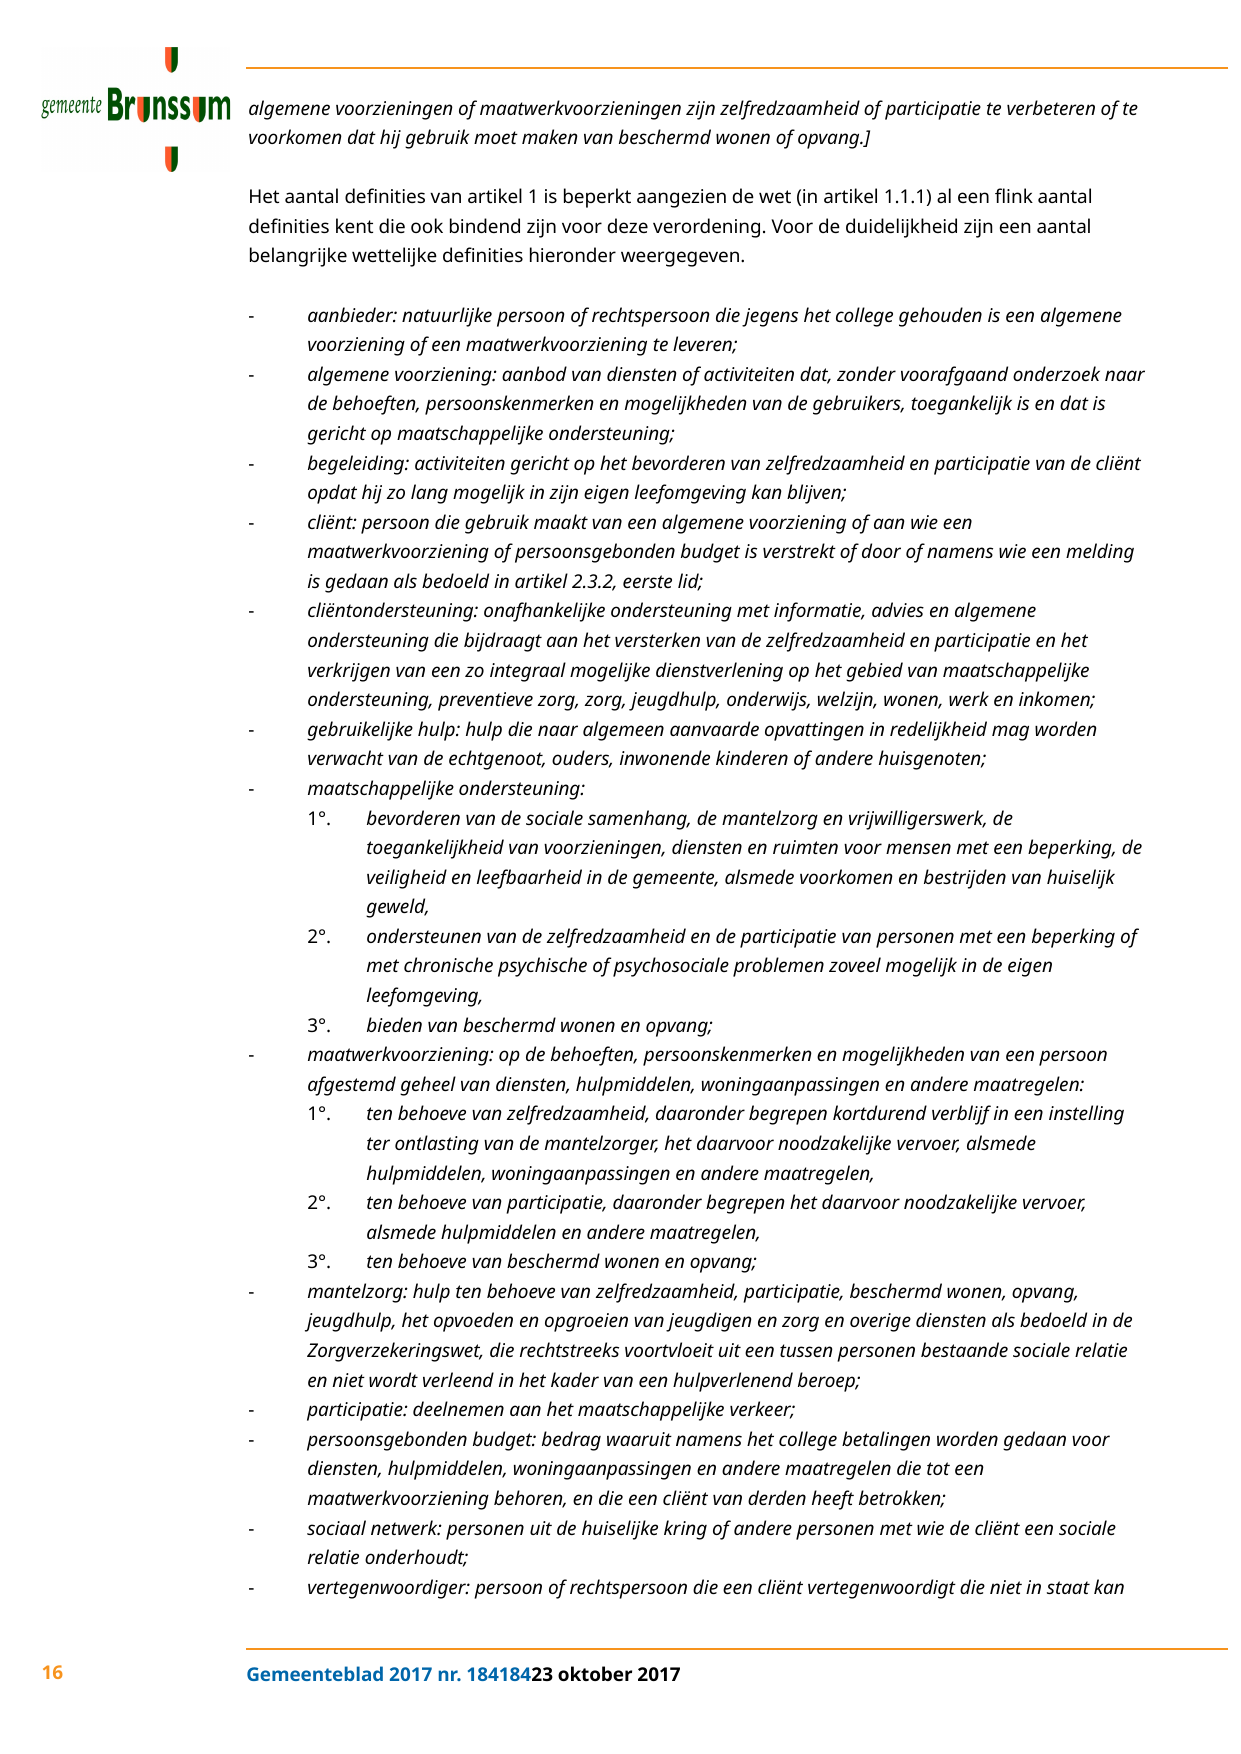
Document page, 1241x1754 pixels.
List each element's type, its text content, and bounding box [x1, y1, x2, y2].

text algemene voorzieningen of maatwerkvoorzieningen zijn zelfredzaamheid of participatie te verbeteren of te voorkomen dat hij gebruik moet maken van beschermd wonen of opvang.] [248, 95, 1152, 150]
list ten behoeve van zelfredzaamheid, daaronder begrepen kortdurend verblijf in een instelling ter ontlasting van de mantelzorger, het daarvoor noodzakelijke vervoer, alsmede hulpmiddelen, woningaanpassingen en andere maatregelen, [307, 1101, 1152, 1186]
list mantelzorg: hulp ten behoeve van zelfredzaamheid, participatie, beschermd wonen, opvang, jeugdhulp, het opvoeden en opgroeien van jeugdigen en zorg en overige diensten als bedoeld in de Zorgverzekeringswet, die rechtstreeks voortvloeit uit een tussen personen bestaande sociale relatie en niet wordt verleend in het kader van een hulpverlenend beroep; [248, 1278, 1152, 1393]
list begeleiding: activiteiten gericht op het bevorderen van zelfredzaamheid en participatie van de cliënt opdat hij zo lang mogelijk in zijn eigen leefomgeving kan blijven; [248, 450, 1152, 505]
list participatie: deelnemen aan het maatschappelijke verkeer; [248, 1396, 1152, 1422]
list persoonsgebonden budget: bedrag waaruit namens het college betalingen worden gedaan voor diensten, hulpmiddelen, woningaanpassingen en andere maatregelen die tot een maatwerkvoorziening behoren, en die een cliënt van derden heeft betrokken; [248, 1426, 1152, 1511]
list ten behoeve van participatie, daaronder begrepen het daarvoor noodzakelijke vervoer, alsmede hulpmiddelen en andere maatregelen, [307, 1189, 1152, 1245]
list aanbieder: natuurlijke persoon of rechtspersoon die jegens het college gehouden is een algemene voorziening of een maatwerkvoorziening te leveren; [248, 302, 1152, 357]
list cliënt: persoon die gebruik maakt van een algemene voorziening of aan wie een maatwerkvoorziening of persoonsgebonden budget is verstrekt of door of namens wie een melding is gedaan als bedoeld in artikel 2.3.2, eerste lid; [248, 509, 1152, 594]
list gebruikelijke hulp: hulp die naar algemeen aanvaarde opvattingen in redelijkheid mag worden verwacht van de echtgenoot, ouders, inwonende kinderen of andere huisgenoten; [248, 716, 1152, 771]
list algemene voorziening: aanbod van diensten of activiteiten dat, zonder voorafgaand onderzoek naar de behoeften, persoonskenmerken en mogelijkheden van de gebruikers, toegankelijk is en dat is gericht op maatschappelijke ondersteuning; [248, 361, 1152, 446]
list bieden van beschermd wonen en opvang; [307, 1012, 1152, 1038]
list sociaal netwerk: personen uit de huiselijke kring of andere personen met wie de cliёnt een sociale relatie onderhoudt; [248, 1515, 1152, 1570]
picture [41, 47, 231, 172]
text Het aantal definities van artikel 1 is beperkt aangezien de wet (in artikel 1.1.1) al een flink aantal definities kent die ook bindend zijn voor deze verordening. Voor de duidelijkheid zijn een aantal belangrijke wettelijke definities hieronder weergegeven. [248, 183, 1152, 268]
list maatwerkvoorziening: op de behoeften, persoonskenmerken en mogelijkheden van een persoon afgestemd geheel van diensten, hulpmiddelen, woningaanpassingen en andere maatregelen: [248, 1041, 1152, 1097]
list vertegenwoordiger: persoon of rechtspersoon die een cliënt vertegenwoordigt die niet in staat kan [248, 1574, 1152, 1600]
list bevorderen van de sociale samenhang, de mantelzorg en vrijwilligerswerk, de toegankelijkheid van voorzieningen, diensten en ruimten voor mensen met een beperking, de veiligheid en leefbaarheid in de gemeente, alsmede voorkomen en bestrijden van huiselijk geweld, [307, 805, 1152, 919]
list ten behoeve van beschermd wonen en opvang; [307, 1248, 1152, 1274]
list ondersteunen van de zelfredzaamheid en de participatie van personen met een beperking of met chronische psychische of psychosociale problemen zoveel mogelijk in de eigen leefomgeving, [307, 923, 1152, 1008]
list cliёntondersteuning: onafhankelijke ondersteuning met informatie, advies en algemene ondersteuning die bijdraagt aan het versterken van de zelfredzaamheid en participatie en het verkrijgen van een zo integraal mogelijke dienstverlening op het gebied van maatschappelijke ondersteuning, preventieve zorg, zorg, jeugdhulp, onderwijs, welzijn, wonen, werk en inkomen; [248, 598, 1152, 712]
list maatschappelijke ondersteuning: [248, 775, 1152, 801]
